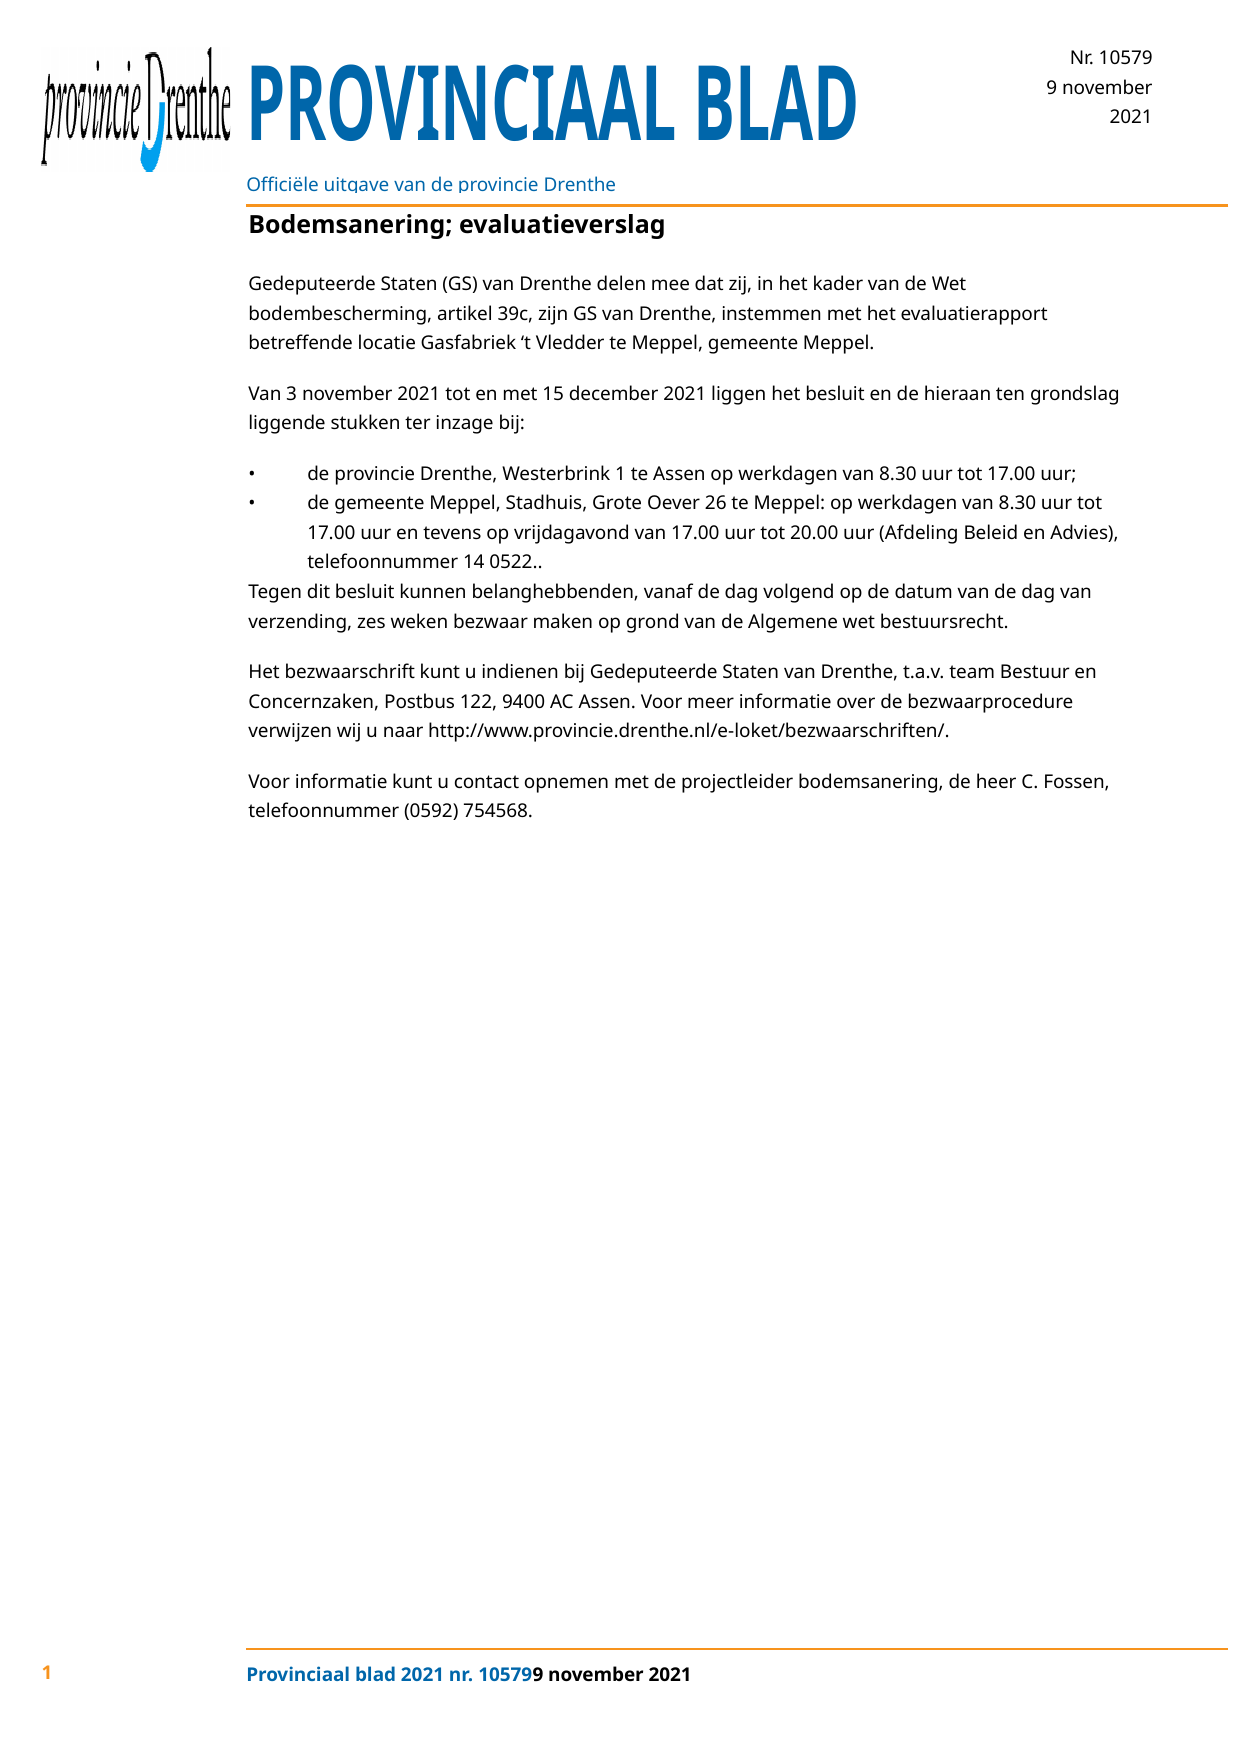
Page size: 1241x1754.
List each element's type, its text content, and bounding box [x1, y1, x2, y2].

text Voor informatie kunt u contact opnemen met de projectleider bodemsanering, de heer C. Fossen, telefoonnummer (0592) 754568. [248, 768, 1152, 823]
list de provincie Drenthe, Westerbrink 1 te Assen op werkdagen van 8.30 uur tot 17.00 uur; [248, 460, 1152, 486]
text Bodemsanering; evaluatieverslag [248, 207, 1152, 241]
text Het bezwaarschrift kunt u indienen bij Gedeputeerde Staten van Drenthe, t.a.v. team Bestuur en Concernzaken, Postbus 122, 9400 AC Assen. Voor meer informatie over de bezwaarprocedure verwijzen wij u naar http://www.provincie.drenthe.nl/e-loket/bezwaarschriften/. [248, 658, 1152, 743]
text Van 3 november 2021 tot en met 15 december 2021 liggen het besluit en de hieraan ten grondslag liggende stukken ter inzage bij: [248, 380, 1152, 435]
list de gemeente Meppel, Stadhuis, Grote Oever 26 te Meppel: op werkdagen van 8.30 uur tot 17.00 uur en tevens op vrijdagavond van 17.00 uur tot 20.00 uur (Afdeling Beleid en Advies), telefoonnummer 14 0522.. [248, 489, 1152, 574]
picture [41, 47, 231, 172]
text Gedeputeerde Staten (GS) van Drenthe delen mee dat zij, in het kader van de Wet bodembescherming, artikel 39c, zijn GS van Drenthe, instemmen met het evaluatierapport betreffende locatie Gasfabriek ‘t Vledder te Meppel, gemeente Meppel. [248, 270, 1152, 355]
text Tegen dit besluit kunnen belanghebbenden, vanaf de dag volgend op de datum van de dag van verzending, zes weken bezwaar maken op grond van de Algemene wet bestuursrecht. [248, 578, 1152, 633]
